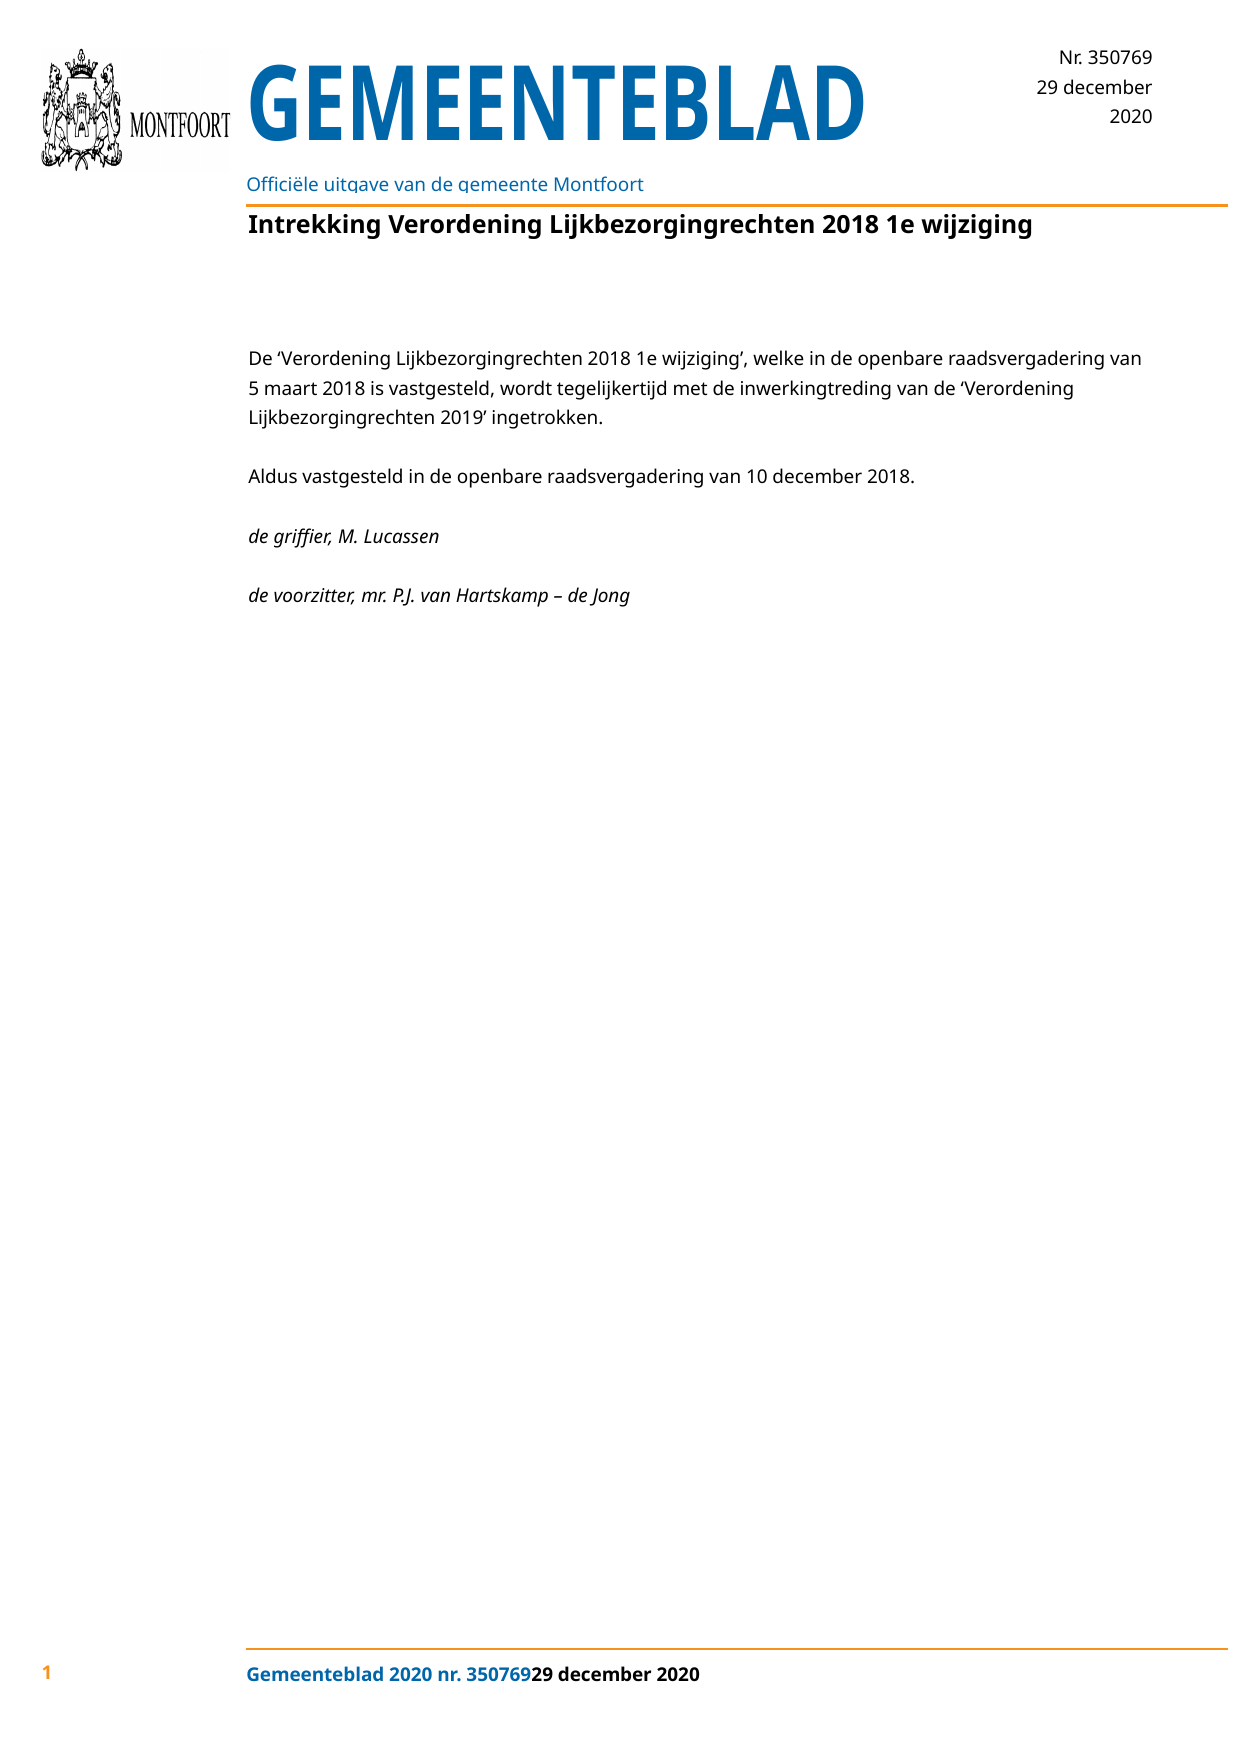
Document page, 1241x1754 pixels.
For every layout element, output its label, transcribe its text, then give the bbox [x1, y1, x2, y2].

text Intrekking Verordening Lijkbezorgingrechten 2018 1e wijziging [248, 207, 1152, 241]
text de griffier, M. Lucassen [248, 523, 1152, 548]
text Aldus vastgesteld in de openbare raadsvergadering van 10 december 2018. [248, 464, 1152, 489]
picture [41, 47, 231, 172]
text De ‘Verordening Lijkbezorgingrechten 2018 1e wijziging’, welke in de openbare raadsvergadering van 5 maart 2018 is vastgesteld, wordt tegelijkertijd met de inwerkingtreding van de ‘Verordening Lijkbezorgingrechten 2019’ ingetrokken. [248, 345, 1152, 430]
text de voorzitter, mr. P.J. van Hartskamp – de Jong [248, 582, 1152, 608]
